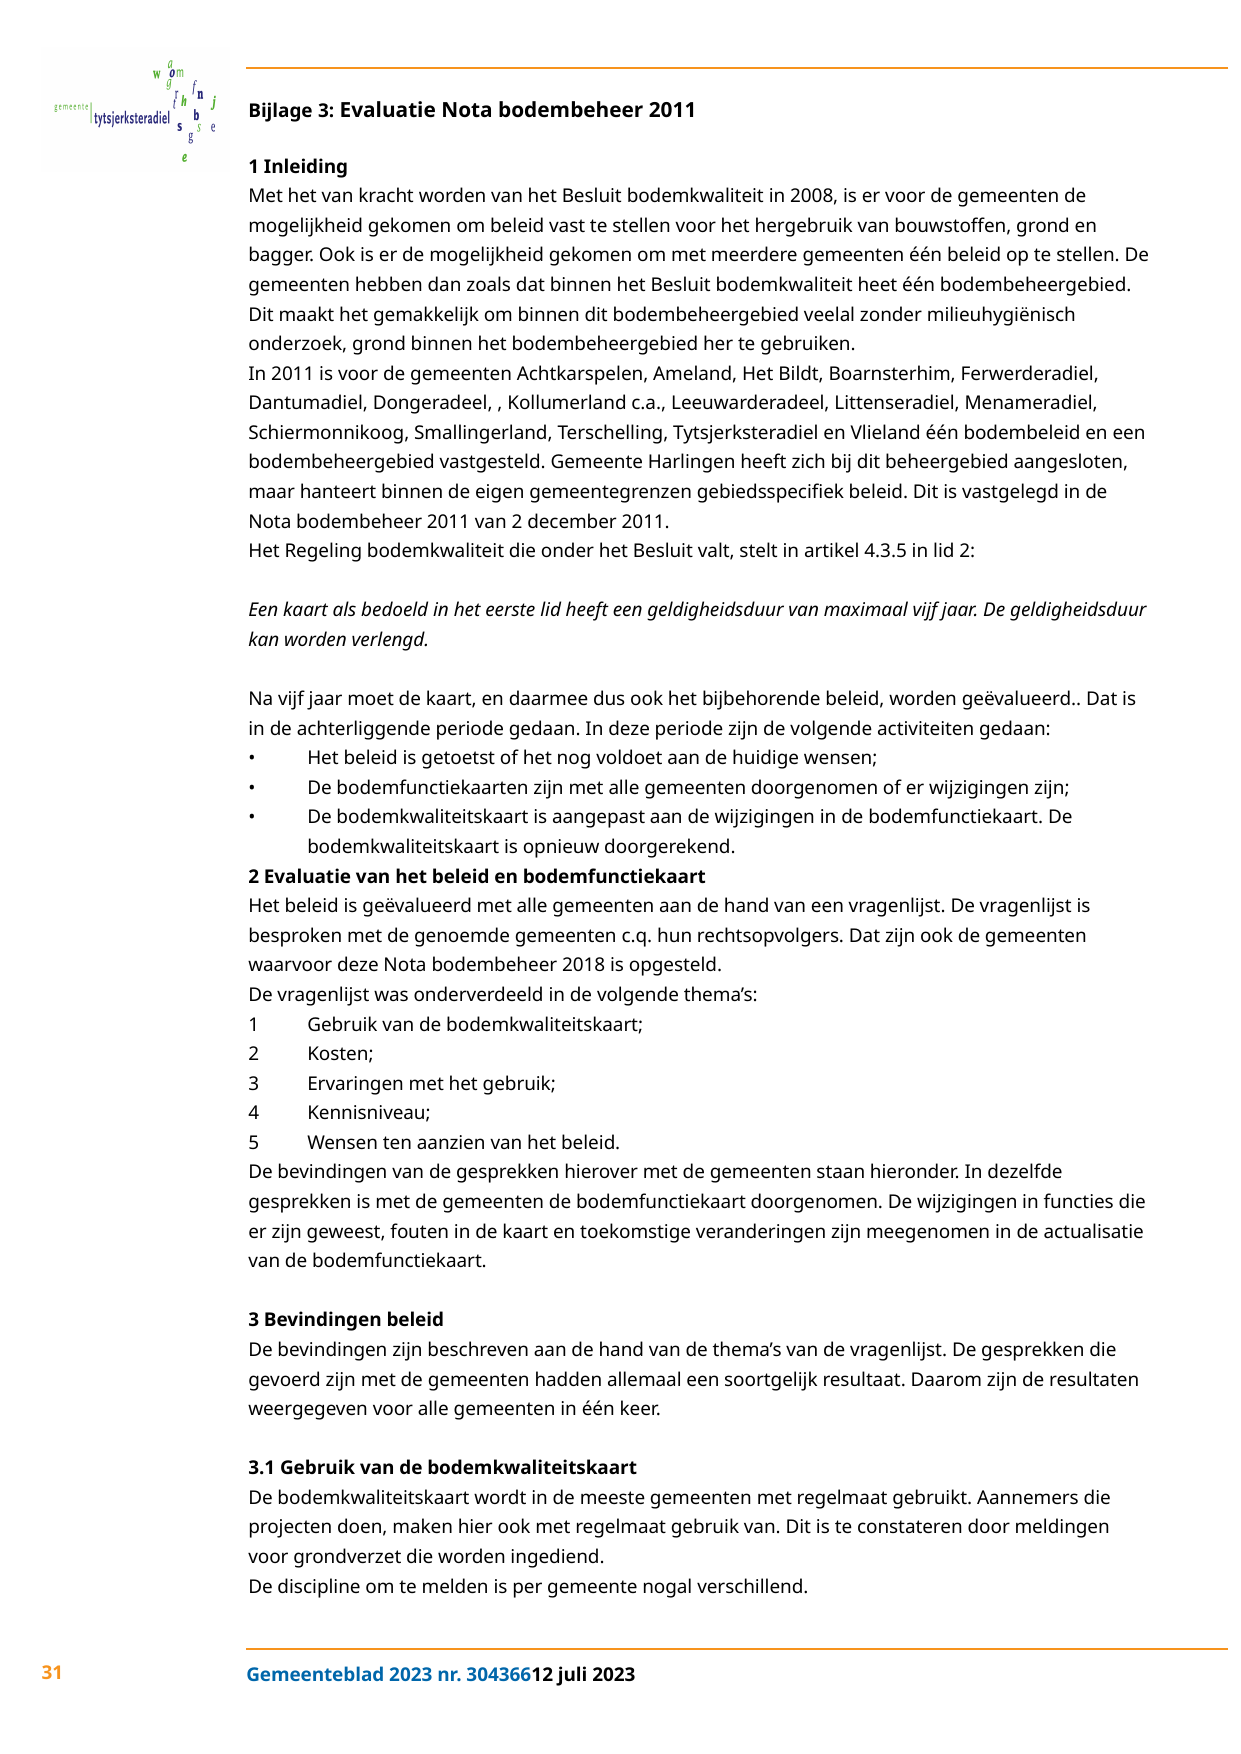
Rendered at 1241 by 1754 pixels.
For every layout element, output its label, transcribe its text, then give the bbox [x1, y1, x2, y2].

text Na vijf jaar moet de kaart, en daarmee dus ook het bijbehorende beleid, worden geëvalueerd.. Dat is in de achterliggende periode gedaan. In deze periode zijn de volgende activiteiten gedaan: [248, 685, 1152, 741]
text 2 Evaluatie van het beleid en bodemfunctiekaart [248, 863, 1152, 889]
list Het beleid is getoetst of het nog voldoet aan de huidige wensen; [248, 744, 1152, 770]
text In 2011 is voor de gemeenten Achtkarspelen, Ameland, Het Bildt, Boarnsterhim, Ferwerderadiel, Dantumadiel, Dongeradeel, , Kollumerland c.a., Leeuwarderadeel, Littenseradiel, Menameradiel, Schiermonnikoog, Smallingerland, Terschelling, Tytsjerksteradiel en Vlieland één bodembeleid en een bodembeheergebied vastgesteld. Gemeente Harlingen heeft zich bij dit beheergebied aangesloten, maar hanteert binnen de eigen gemeentegrenzen gebiedsspecifiek beleid. Dit is vastgelegd in de Nota bodembeheer 2011 van 2 december 2011. [248, 360, 1152, 534]
text Het beleid is geëvalueerd met alle gemeenten aan de hand van een vragenlijst. De vragenlijst is besproken met de genoemde gemeenten c.q. hun rechtsopvolgers. Dat zijn ook de gemeenten waarvoor deze Nota bodembeheer 2018 is opgesteld. [248, 892, 1152, 977]
text De bevindingen van de gesprekken hierover met de gemeenten staan hieronder. In dezelfde gesprekken is met de gemeenten de bodemfunctiekaart doorgenomen. De wijzigingen in functies die er zijn geweest, fouten in de kaart en toekomstige veranderingen zijn meegenomen in de actualisatie van de bodemfunctiekaart. [248, 1159, 1152, 1273]
text De bodemkwaliteitskaart wordt in de meeste gemeenten met regelmaat gebruikt. Aannemers die projecten doen, maken hier ook met regelmaat gebruik van. Dit is te constateren door meldingen voor grondverzet die worden ingediend. [248, 1484, 1152, 1569]
text Bijlage 3: Evaluatie Nota bodembeheer 2011 [248, 95, 1152, 123]
text Het Regeling bodemkwaliteit die onder het Besluit valt, stelt in artikel 4.3.5 in lid 2: [248, 537, 1152, 563]
text 3.1 Gebruik van de bodemkwaliteitskaart [248, 1454, 1152, 1480]
text 1 Inleiding [248, 153, 1152, 179]
list De bodemkwaliteitskaart is aangepast aan de wijzigingen in de bodemfunctiekaart. De bodemkwaliteitskaart is opnieuw doorgerekend. [248, 804, 1152, 859]
list Ervaringen met het gebruik; [248, 1070, 1152, 1096]
text De bevindingen zijn beschreven aan de hand van de thema’s van de vragenlijst. De gesprekken die gevoerd zijn met de gemeenten hadden allemaal een soortgelijk resultaat. Daarom zijn de resultaten weergegeven voor alle gemeenten in één keer. [248, 1336, 1152, 1421]
picture [41, 47, 231, 172]
list Kosten; [248, 1040, 1152, 1066]
list Kennisniveau; [248, 1099, 1152, 1125]
text Een kaart als bedoeld in het eerste lid heeft een geldigheidsduur van maximaal vijf jaar. De geldigheidsduur kan worden verlengd. [248, 597, 1152, 652]
list Gebruik van de bodemkwaliteitskaart; [248, 1011, 1152, 1037]
text 3 Bevindingen beleid [248, 1307, 1152, 1332]
text De discipline om te melden is per gemeente nogal verschillend. [248, 1573, 1152, 1599]
text De vragenlijst was onderverdeeld in de volgende thema’s: [248, 981, 1152, 1007]
text Met het van kracht worden van het Besluit bodemkwaliteit in 2008, is er voor de gemeenten de mogelijkheid gekomen om beleid vast te stellen voor het hergebruik van bouwstoffen, grond en bagger. Ook is er de mogelijkheid gekomen om met meerdere gemeenten één beleid op te stellen. De gemeenten hebben dan zoals dat binnen het Besluit bodemkwaliteit heet één bodembeheergebied. Dit maakt het gemakkelijk om binnen dit bodembeheergebied veelal zonder milieuhygiënisch onderzoek, grond binnen het bodembeheergebied her te gebruiken. [248, 182, 1152, 356]
list De bodemfunctiekaarten zijn met alle gemeenten doorgenomen of er wijzigingen zijn; [248, 774, 1152, 800]
list Wensen ten aanzien van het beleid. [248, 1129, 1152, 1155]
